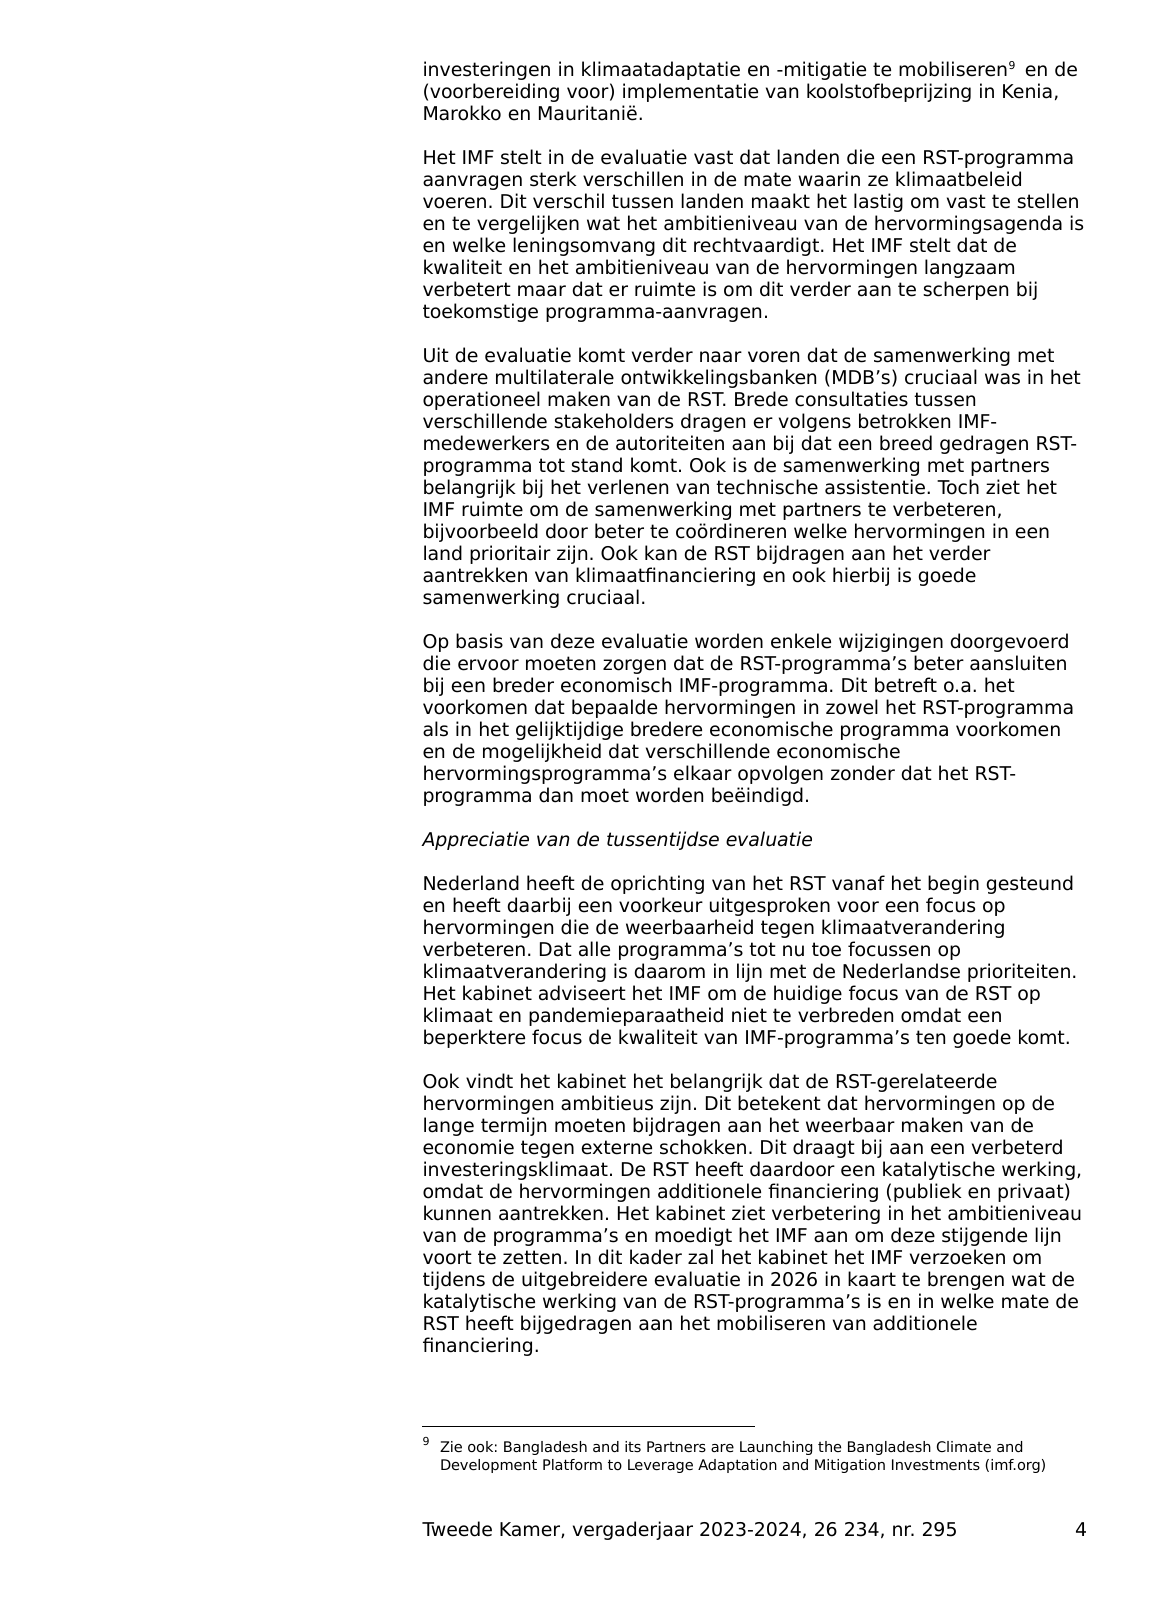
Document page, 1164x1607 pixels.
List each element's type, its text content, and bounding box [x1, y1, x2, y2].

text Uit de evaluatie komt verder naar voren dat de samenwerking met andere multilaterale ontwikkelingsbanken (MDB’s) cruciaal was in het operationeel maken van de RST. Brede consultaties tussen verschillende stakeholders dragen er volgens betrokken IMF-medewerkers en de autoriteiten aan bij dat een breed gedragen RST-programma tot stand komt. Ook is de samenwerking met partners belangrijk bij het verlenen van technische assistentie. Toch ziet het IMF ruimte om de samenwerking met partners te verbeteren, bijvoorbeeld door beter te coördineren welke hervormingen in een land prioritair zijn. Ook kan de RST bijdragen aan het verder aantrekken van klimaatfinanciering en ook hierbij is goede samenwerking cruciaal. [422, 345, 1087, 609]
text Op basis van deze evaluatie worden enkele wijzigingen doorgevoerd die ervoor moeten zorgen dat de RST-programma’s beter aansluiten bij een breder economisch IMF-programma. Dit betreft o.a. het voorkomen dat bepaalde hervormingen in zowel het RST-programma als in het gelijktijdige bredere economische programma voorkomen en de mogelijkheid dat verschillende economische hervormingsprogramma’s elkaar opvolgen zonder dat het RST-programma dan moet worden beëindigd. [422, 631, 1087, 807]
text Het IMF stelt in de evaluatie vast dat landen die een RST-programma aanvragen sterk verschillen in de mate waarin ze klimaatbeleid voeren. Dit verschil tussen landen maakt het lastig om vast te stellen en te vergelijken wat het ambitieniveau van de hervormingsagenda is en welke leningsomvang dit rechtvaardigt. Het IMF stelt dat de kwaliteit en het ambitieniveau van de hervormingen langzaam verbetert maar dat er ruimte is om dit verder aan te scherpen bij toekomstige programma-aanvragen. [422, 147, 1087, 323]
text Zie ook: Bangladesh and its Partners are Launching the Bangladesh Climate and Development Platform to Leverage Adaptation and Mitigation Investments (imf.org) [422, 1435, 1087, 1474]
text investeringen in klimaatadaptatie en -mitigatie te mobiliseren en de (voorbereiding voor) implementatie van koolstofbeprijzing in Kenia, Marokko en Mauritanië. [422, 59, 1087, 125]
text Nederland heeft de oprichting van het RST vanaf het begin gesteund en heeft daarbij een voorkeur uitgesproken voor een focus op hervormingen die de weerbaarheid tegen klimaatverandering verbeteren. Dat alle programma’s tot nu toe focussen op klimaatverandering is daarom in lijn met de Nederlandse prioriteiten. Het kabinet adviseert het IMF om de huidige focus van de RST op klimaat en pandemieparaatheid niet te verbreden omdat een beperktere focus de kwaliteit van IMF-programma’s ten goede komt. [422, 873, 1087, 1049]
subtitle Appreciatie van de tussentijdse evaluatie [422, 829, 1087, 851]
text Ook vindt het kabinet het belangrijk dat de RST-gerelateerde hervormingen ambitieus zijn. Dit betekent dat hervormingen op de lange termijn moeten bijdragen aan het weerbaar maken van de economie tegen externe schokken. Dit draagt bij aan een verbeterd investeringsklimaat. De RST heeft daardoor een katalytische werking, omdat de hervormingen additionele financiering (publiek en privaat) kunnen aantrekken. Het kabinet ziet verbetering in het ambitieniveau van de programma’s en moedigt het IMF aan om deze stijgende lijn voort te zetten. In dit kader zal het kabinet het IMF verzoeken om tijdens de uitgebreidere evaluatie in 2026 in kaart te brengen wat de katalytische werking van de RST-programma’s is en in welke mate de RST heeft bijgedragen aan het mobiliseren van additionele financiering. [422, 1071, 1087, 1357]
